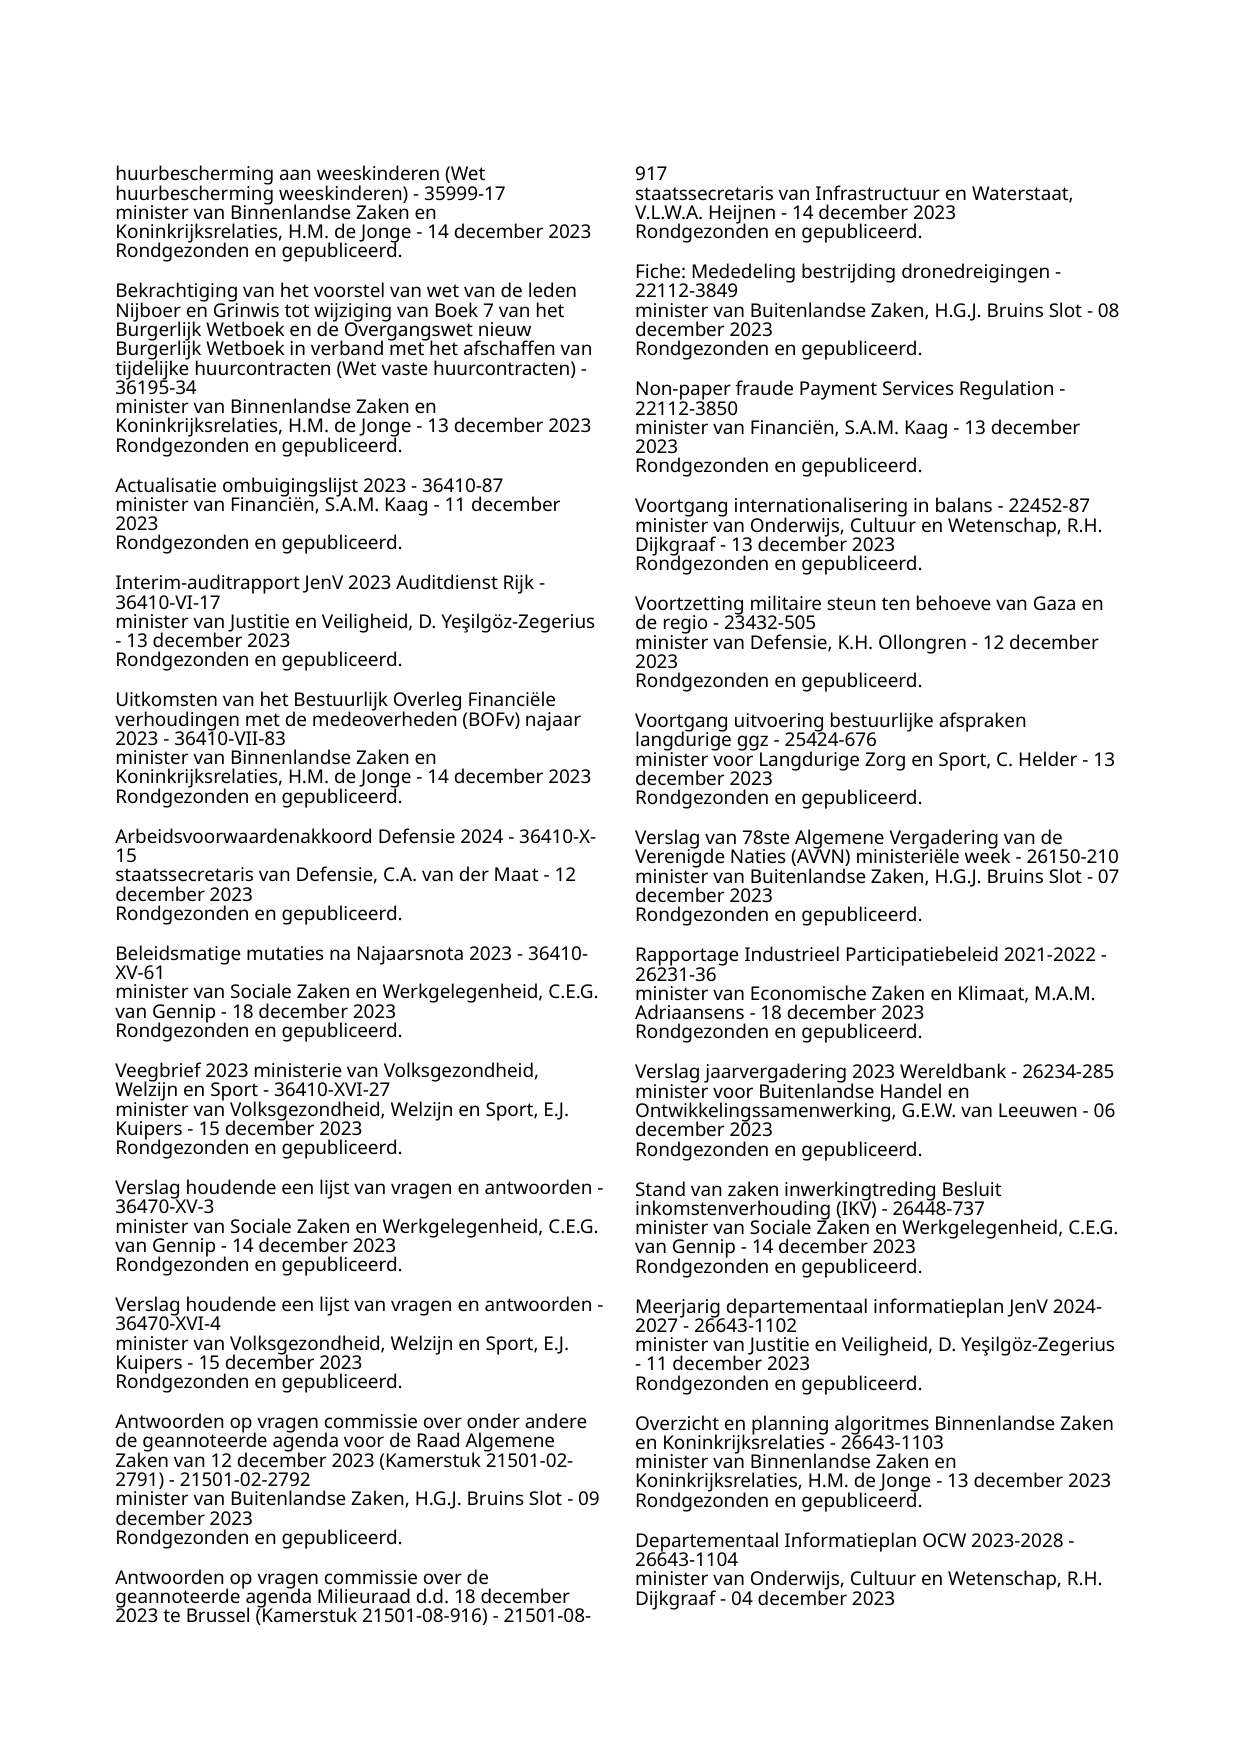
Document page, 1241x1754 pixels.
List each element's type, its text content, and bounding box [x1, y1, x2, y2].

text Rondgezonden en gepubliceerd. [115, 788, 605, 807]
text Rondgezonden en gepubliceerd. [635, 672, 1125, 691]
text Verslag van 78ste Algemene Vergadering van de Verenigde Naties (AVVN) ministeriële week - 26150-210 [635, 829, 1125, 868]
text Rondgezonden en gepubliceerd. [635, 223, 1125, 242]
text huurbescherming aan weeskinderen (Wet huurbescherming weeskinderen) - 35999-17 [115, 165, 605, 204]
text minister van Binnenlandse Zaken en Koninkrijksrelaties, H.M. de Jonge - 13 december 2023 [115, 398, 605, 437]
text Veegbrief 2023 ministerie van Volksgezondheid, Welzijn en Sport - 36410-XVI-27 [115, 1062, 605, 1101]
text Actualisatie ombuigingslijst 2023 - 36410-87 [115, 477, 605, 496]
text staatssecretaris van Infrastructuur en Waterstaat, V.L.W.A. Heijnen - 14 december 2023 [635, 184, 1125, 223]
text staatssecretaris van Defensie, C.A. van der Maat - 12 december 2023 [115, 866, 605, 905]
text Rondgezonden en gepubliceerd. [635, 1141, 1125, 1160]
text Rondgezonden en gepubliceerd. [635, 1258, 1125, 1277]
text Beleidsmatige mutaties na Najaarsnota 2023 - 36410-XV-61 [115, 945, 605, 983]
text minister van Justitie en Veiligheid, D. Yeşilgöz-Zegerius - 13 december 2023 [115, 613, 605, 651]
text Rondgezonden en gepubliceerd. [635, 1492, 1125, 1511]
text minister van Binnenlandse Zaken en Koninkrijksrelaties, H.M. de Jonge - 14 december 2023 [115, 204, 605, 242]
text minister van Sociale Zaken en Werkgelegenheid, C.E.G. van Gennip - 14 december 2023 [635, 1219, 1125, 1258]
text minister van Binnenlandse Zaken en Koninkrijksrelaties, H.M. de Jonge - 14 december 2023 [115, 749, 605, 788]
text minister van Binnenlandse Zaken en Koninkrijksrelaties, H.M. de Jonge - 13 december 2023 [635, 1453, 1125, 1492]
text Antwoorden op vragen commissie over de geannoteerde agenda Milieuraad d.d. 18 december 2023 te Brussel (Kamerstuk 21501-08-916) - 21501-08- [115, 1569, 605, 1627]
text Rondgezonden en gepubliceerd. [635, 1375, 1125, 1394]
text Fiche: Mededeling bestrijding dronedreigingen - 22112-3849 [635, 263, 1125, 302]
text Rondgezonden en gepubliceerd. [635, 789, 1125, 808]
text Rondgezonden en gepubliceerd. [115, 905, 605, 924]
text Voortgang internationalisering in balans - 22452-87 [635, 497, 1125, 517]
text Arbeidsvoorwaardenakkoord Defensie 2024 - 36410-X-15 [115, 828, 605, 866]
text Verslag jaarvergadering 2023 Wereldbank - 26234-285 [635, 1063, 1125, 1083]
text Rondgezonden en gepubliceerd. [115, 1139, 605, 1158]
text minister voor Langdurige Zorg en Sport, C. Helder - 13 december 2023 [635, 751, 1125, 789]
text Voortzetting militaire steun ten behoeve van Gaza en de regio - 23432-505 [635, 595, 1125, 634]
text Rondgezonden en gepubliceerd. [635, 555, 1125, 574]
text Rondgezonden en gepubliceerd. [115, 1256, 605, 1275]
text Rondgezonden en gepubliceerd. [635, 906, 1125, 926]
text Rondgezonden en gepubliceerd. [115, 1529, 605, 1548]
text 917 [635, 165, 1125, 184]
text minister van Financiën, S.A.M. Kaag - 13 december 2023 [635, 419, 1125, 457]
text minister van Justitie en Veiligheid, D. Yeşilgöz-Zegerius - 11 december 2023 [635, 1336, 1125, 1375]
text Rondgezonden en gepubliceerd. [115, 1373, 605, 1392]
text Stand van zaken inwerkingtreding Besluit inkomstenverhouding (IKV) - 26448-737 [635, 1181, 1125, 1219]
text Verslag houdende een lijst van vragen en antwoorden - 36470-XVI-4 [115, 1296, 605, 1335]
text Rondgezonden en gepubliceerd. [115, 1022, 605, 1041]
text Uitkomsten van het Bestuurlijk Overleg Financiële verhoudingen met de medeoverheden (BOFv) najaar 2023 - 36410-VII-83 [115, 691, 605, 749]
text Verslag houdende een lijst van vragen en antwoorden - 36470-XV-3 [115, 1179, 605, 1218]
text Rondgezonden en gepubliceerd. [635, 1023, 1125, 1043]
text minister van Defensie, K.H. Ollongren - 12 december 2023 [635, 634, 1125, 672]
text Non-paper fraude Payment Services Regulation - 22112-3850 [635, 380, 1125, 419]
text Rapportage Industrieel Participatiebeleid 2021-2022 - 26231-36 [635, 946, 1125, 985]
text Interim-auditrapport JenV 2023 Auditdienst Rijk - 36410-VI-17 [115, 574, 605, 613]
text minister van Buitenlandse Zaken, H.G.J. Bruins Slot - 09 december 2023 [115, 1490, 605, 1529]
text minister van Financiën, S.A.M. Kaag - 11 december 2023 [115, 496, 605, 534]
text minister van Sociale Zaken en Werkgelegenheid, C.E.G. van Gennip - 14 december 2023 [115, 1218, 605, 1256]
text minister van Volksgezondheid, Welzijn en Sport, E.J. Kuipers - 15 december 2023 [115, 1101, 605, 1139]
text minister van Sociale Zaken en Werkgelegenheid, C.E.G. van Gennip - 18 december 2023 [115, 983, 605, 1022]
text Overzicht en planning algoritmes Binnenlandse Zaken en Koninkrijksrelaties - 26643-1103 [635, 1415, 1125, 1453]
text Rondgezonden en gepubliceerd. [115, 534, 605, 554]
text minister voor Buitenlandse Handel en Ontwikkelingssamenwerking, G.E.W. van Leeuwen - 06 december 2023 [635, 1083, 1125, 1141]
text Meerjarig departementaal informatieplan JenV 2024-2027 - 26643-1102 [635, 1298, 1125, 1336]
text Rondgezonden en gepubliceerd. [115, 437, 605, 456]
text minister van Economische Zaken en Klimaat, M.A.M. Adriaansens - 18 december 2023 [635, 985, 1125, 1023]
text Rondgezonden en gepubliceerd. [115, 651, 605, 671]
text minister van Volksgezondheid, Welzijn en Sport, E.J. Kuipers - 15 december 2023 [115, 1335, 605, 1373]
text minister van Onderwijs, Cultuur en Wetenschap, R.H. Dijkgraaf - 13 december 2023 [635, 517, 1125, 555]
text minister van Buitenlandse Zaken, H.G.J. Bruins Slot - 07 december 2023 [635, 868, 1125, 906]
text Rondgezonden en gepubliceerd. [115, 242, 605, 262]
text minister van Onderwijs, Cultuur en Wetenschap, R.H. Dijkgraaf - 04 december 2023 [635, 1570, 1125, 1609]
text Departementaal Informatieplan OCW 2023-2028 - 26643-1104 [635, 1532, 1125, 1570]
text minister van Buitenlandse Zaken, H.G.J. Bruins Slot - 08 december 2023 [635, 302, 1125, 340]
text Bekrachtiging van het voorstel van wet van de leden Nijboer en Grinwis tot wijziging van Boek 7 van het Burgerlijk Wetboek en de Overgangswet nieuw Burgerlijk Wetboek in verband met het afschaffen van tijdelijke huurcontracten (Wet vaste huurcontracten) - 36195-34 [115, 282, 605, 398]
text Rondgezonden en gepubliceerd. [635, 340, 1125, 359]
text Antwoorden op vragen commissie over onder andere de geannoteerde agenda voor de Raad Algemene Zaken van 12 december 2023 (Kamerstuk 21501-02-2791) - 21501-02-2792 [115, 1413, 605, 1490]
text Voortgang uitvoering bestuurlijke afspraken langdurige ggz - 25424-676 [635, 712, 1125, 751]
text Rondgezonden en gepubliceerd. [635, 457, 1125, 477]
